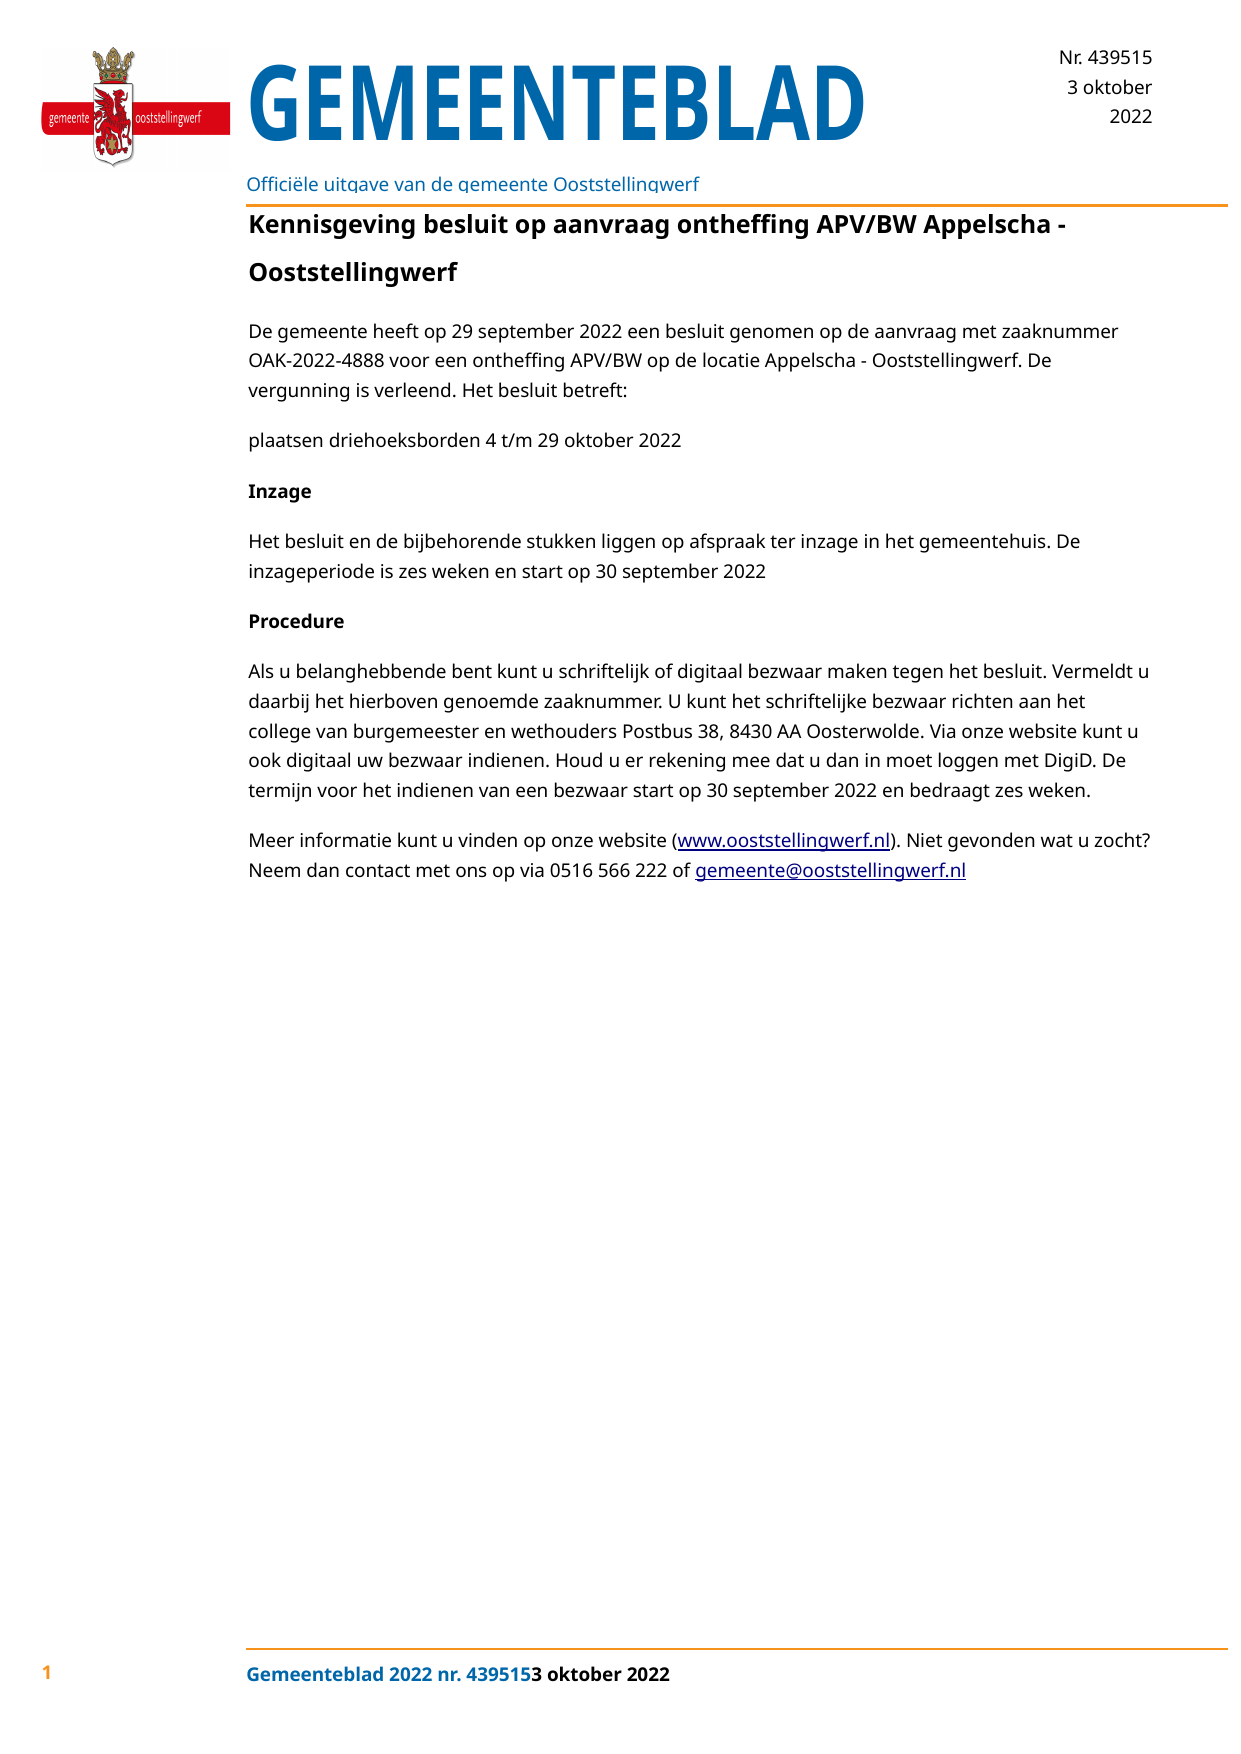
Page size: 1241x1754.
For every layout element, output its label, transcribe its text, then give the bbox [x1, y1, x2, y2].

text De gemeente heeft op 29 september 2022 een besluit genomen op de aanvraag met zaaknummer OAK-2022-4888 voor een ontheffing APV/BW op de locatie Appelscha - Ooststellingwerf. De vergunning is verleend. Het besluit betreft: [248, 318, 1152, 403]
text Als u belanghebbende bent kunt u schriftelijk of digitaal bezwaar maken tegen het besluit. Vermeldt u daarbij het hierboven genoemde zaaknummer. U kunt het schriftelijke bezwaar richten aan het college van burgemeester en wethouders Postbus 38, 8430 AA Oosterwolde. Via onze website kunt u ook digitaal uw bezwaar indienen. Houd u er rekening mee dat u dan in moet loggen met DigiD. De termijn voor het indienen van een bezwaar start op 30 september 2022 en bedraagt zes weken. [248, 659, 1152, 803]
text Het besluit en de bijbehorende stukken liggen op afspraak ter inzage in het gemeentehuis. De inzageperiode is zes weken en start op 30 september 2022 [248, 528, 1152, 584]
text Meer informatie kunt u vinden op onze website (www.ooststellingwerf.nl). Niet gevonden wat u zocht? Neem dan contact met ons op via 0516 566 222 of gemeente@ooststellingwerf.nl [248, 827, 1152, 883]
picture [41, 47, 231, 172]
text Kennisgeving besluit op aanvraag ontheffing APV/BW Appelscha - Ooststellingwerf [248, 207, 1152, 288]
text Inzage [248, 478, 1152, 504]
text plaatsen driehoeksborden 4 t/m 29 oktober 2022 [248, 427, 1152, 453]
text Procedure [248, 608, 1152, 634]
